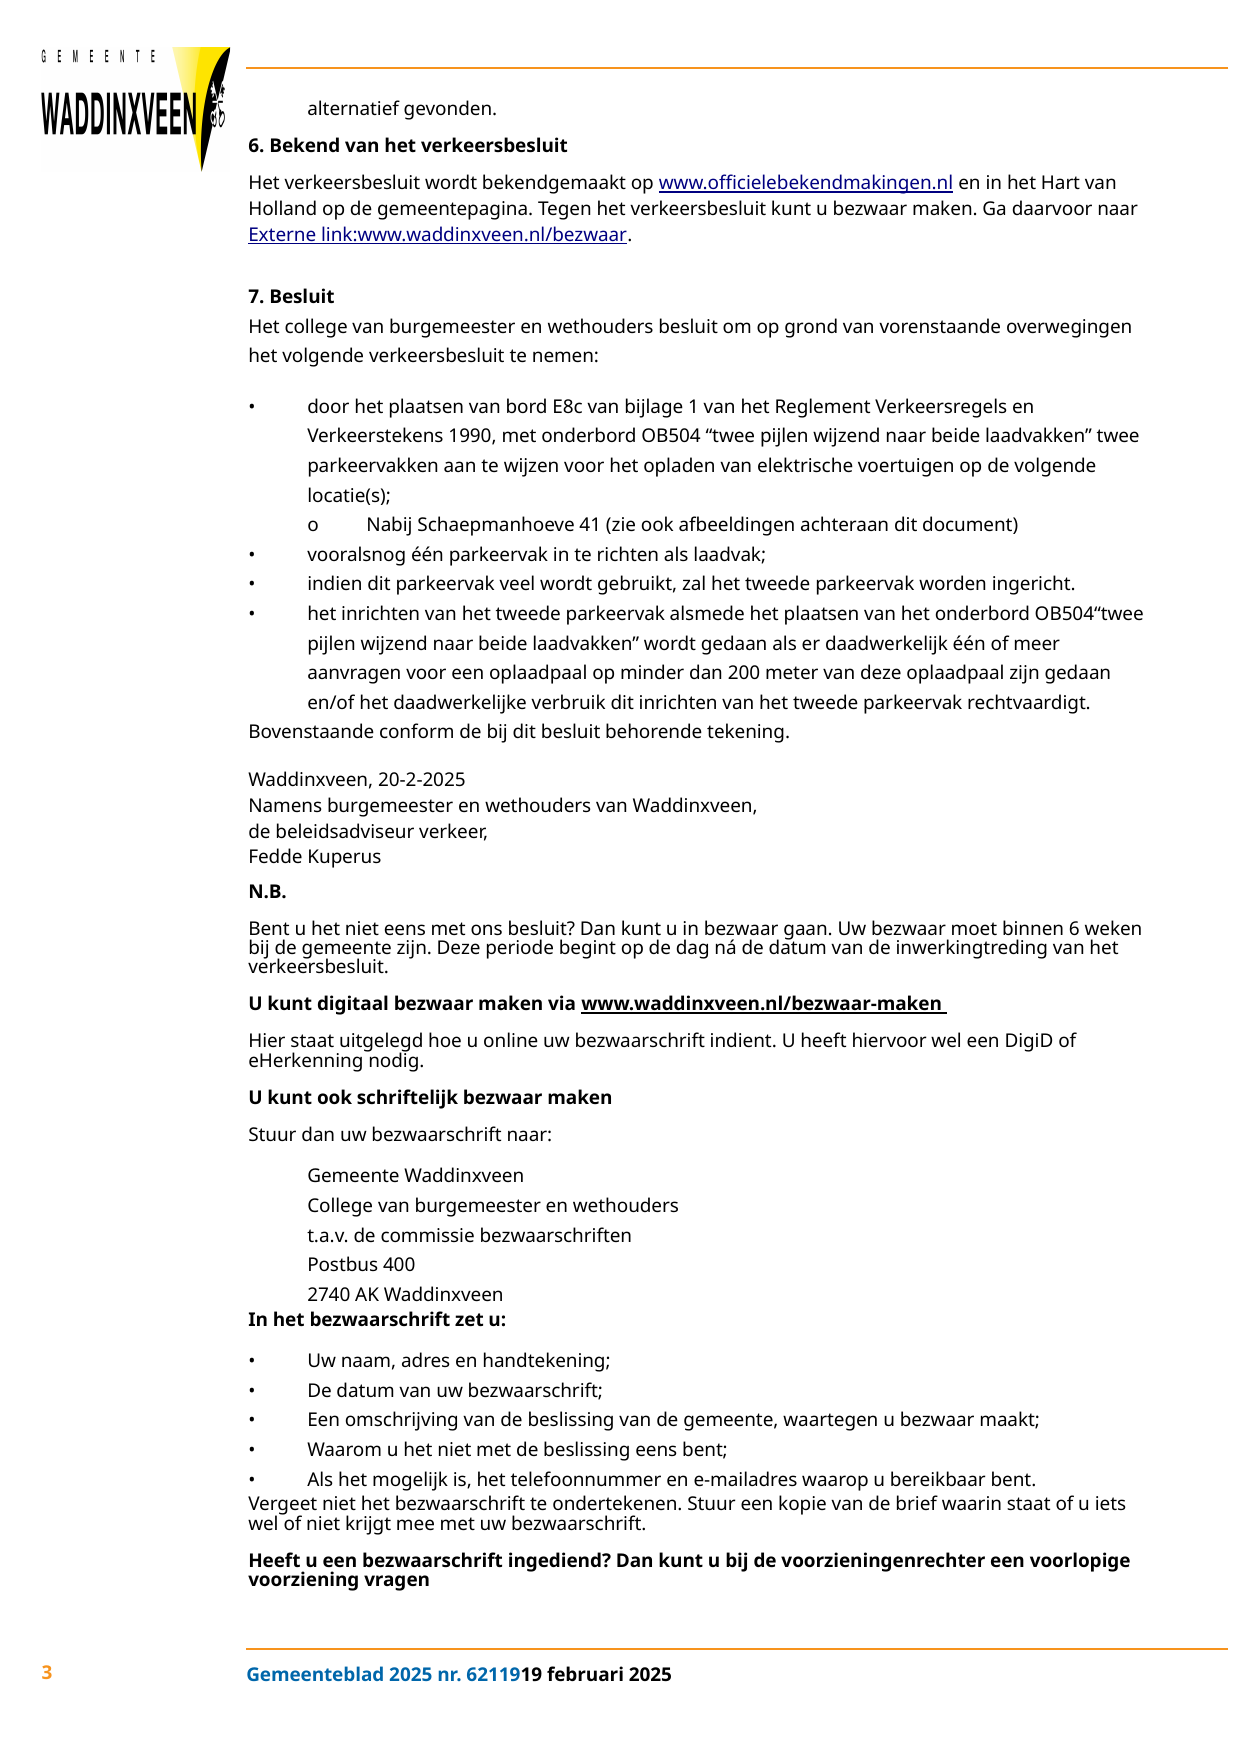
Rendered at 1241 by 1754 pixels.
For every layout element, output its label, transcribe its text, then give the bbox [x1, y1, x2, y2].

text Namens burgemeester en wethouders van Waddinxveen, [248, 792, 1152, 818]
list De datum van uw bezwaarschrift; [248, 1377, 1152, 1403]
list door het plaatsen van bord E8c van bijlage 1 van het Reglement Verkeersregels en Verkeerstekens 1990, met onderbord OB504 “twee pijlen wijzend naar beide laadvakken” twee parkeervakken aan te wijzen voor het opladen van elektrische voertuigen op de volgende locatie(s); [248, 393, 1152, 508]
list Gemeente Waddinxveen [248, 1163, 1152, 1188]
text 6. Bekend van het verkeersbesluit [248, 133, 1152, 158]
text Stuur dan uw bezwaarschrift naar: [248, 1126, 1152, 1145]
text U kunt digitaal bezwaar maken via www.waddinxveen.nl/bezwaar-maken [248, 995, 1152, 1015]
text Vergeet niet het bezwaarschrift te ondertekenen. Stuur een kopie van de brief waarin staat of u iets wel of niet krijgt mee met uw bezwaarschrift. [248, 1495, 1152, 1534]
list 2740 AK Waddinxveen [248, 1281, 1152, 1307]
text Fedde Kuperus [248, 843, 1152, 869]
text Heeft u een bezwaarschrift ingediend? Dan kunt u bij de voorzieningenrechter een voorlopige voorziening vragen [248, 1552, 1152, 1590]
text U kunt ook schriftelijk bezwaar maken [248, 1089, 1152, 1108]
list Waarom u het niet met de beslissing eens bent; [248, 1436, 1152, 1462]
list Nabij Schaepmanhoeve 41 (zie ook afbeeldingen achteraan dit document) [307, 511, 1152, 537]
list t.a.v. de commissie bezwaarschriften [248, 1222, 1152, 1247]
text Het college van burgemeester en wethouders besluit om op grond van vorenstaande overwegingen het volgende verkeersbesluit te nemen: [248, 313, 1152, 368]
list Uw naam, adres en handtekening; [248, 1347, 1152, 1373]
list alternatief gevonden. [248, 95, 1152, 121]
list Een omschrijving van de beslissing van de gemeente, waartegen u bezwaar maakt; [248, 1407, 1152, 1432]
list Als het mogelijk is, het telefoonnummer en e-mailadres waarop u bereikbaar bent. [248, 1466, 1152, 1492]
text Bent u het niet eens met ons besluit? Dan kunt u in bezwaar gaan. Uw bezwaar moet binnen 6 weken bij de gemeente zijn. Deze periode begint op de dag ná de datum van de inwerkingtreding van het verkeersbesluit. [248, 920, 1152, 978]
text Het verkeersbesluit wordt bekendgemaakt op www.officielebekendmakingen.nl en in het Hart van Holland op de gemeentepagina. Tegen het verkeersbesluit kunt u bezwaar maken. Ga daarvoor naar Externe link:www.waddinxveen.nl/bezwaar. [248, 169, 1152, 247]
list het inrichten van het tweede parkeervak alsmede het plaatsen van het onderbord OB504“twee pijlen wijzend naar beide laadvakken” wordt gedaan als er daadwerkelijk één of meer aanvragen voor een oplaadpaal op minder dan 200 meter van deze oplaadpaal zijn gedaan en/of het daadwerkelijke verbruik dit inrichten van het tweede parkeervak rechtvaardigt. [248, 600, 1152, 715]
list College van burgemeester en wethouders [248, 1192, 1152, 1218]
text Hier staat uitgelegd hoe u online uw bezwaarschrift indient. U heeft hiervoor wel een DigiD of eHerkenning nodig. [248, 1032, 1152, 1071]
text Waddinxveen, 20-2-2025 [248, 766, 1152, 792]
list indien dit parkeervak veel wordt gebruikt, zal het tweede parkeervak worden ingericht. [248, 571, 1152, 596]
text Bovenstaande conform de bij dit besluit behorende tekening. [248, 718, 1152, 744]
text 7. Besluit [248, 283, 1152, 309]
text In het bezwaarschrift zet u: [248, 1311, 1152, 1330]
text N.B. [248, 883, 1152, 902]
picture [41, 47, 231, 172]
list vooralsnog één parkeervak in te richten als laadvak; [248, 541, 1152, 567]
text de beleidsadviseur verkeer, [248, 818, 1152, 843]
list Postbus 400 [248, 1251, 1152, 1277]
